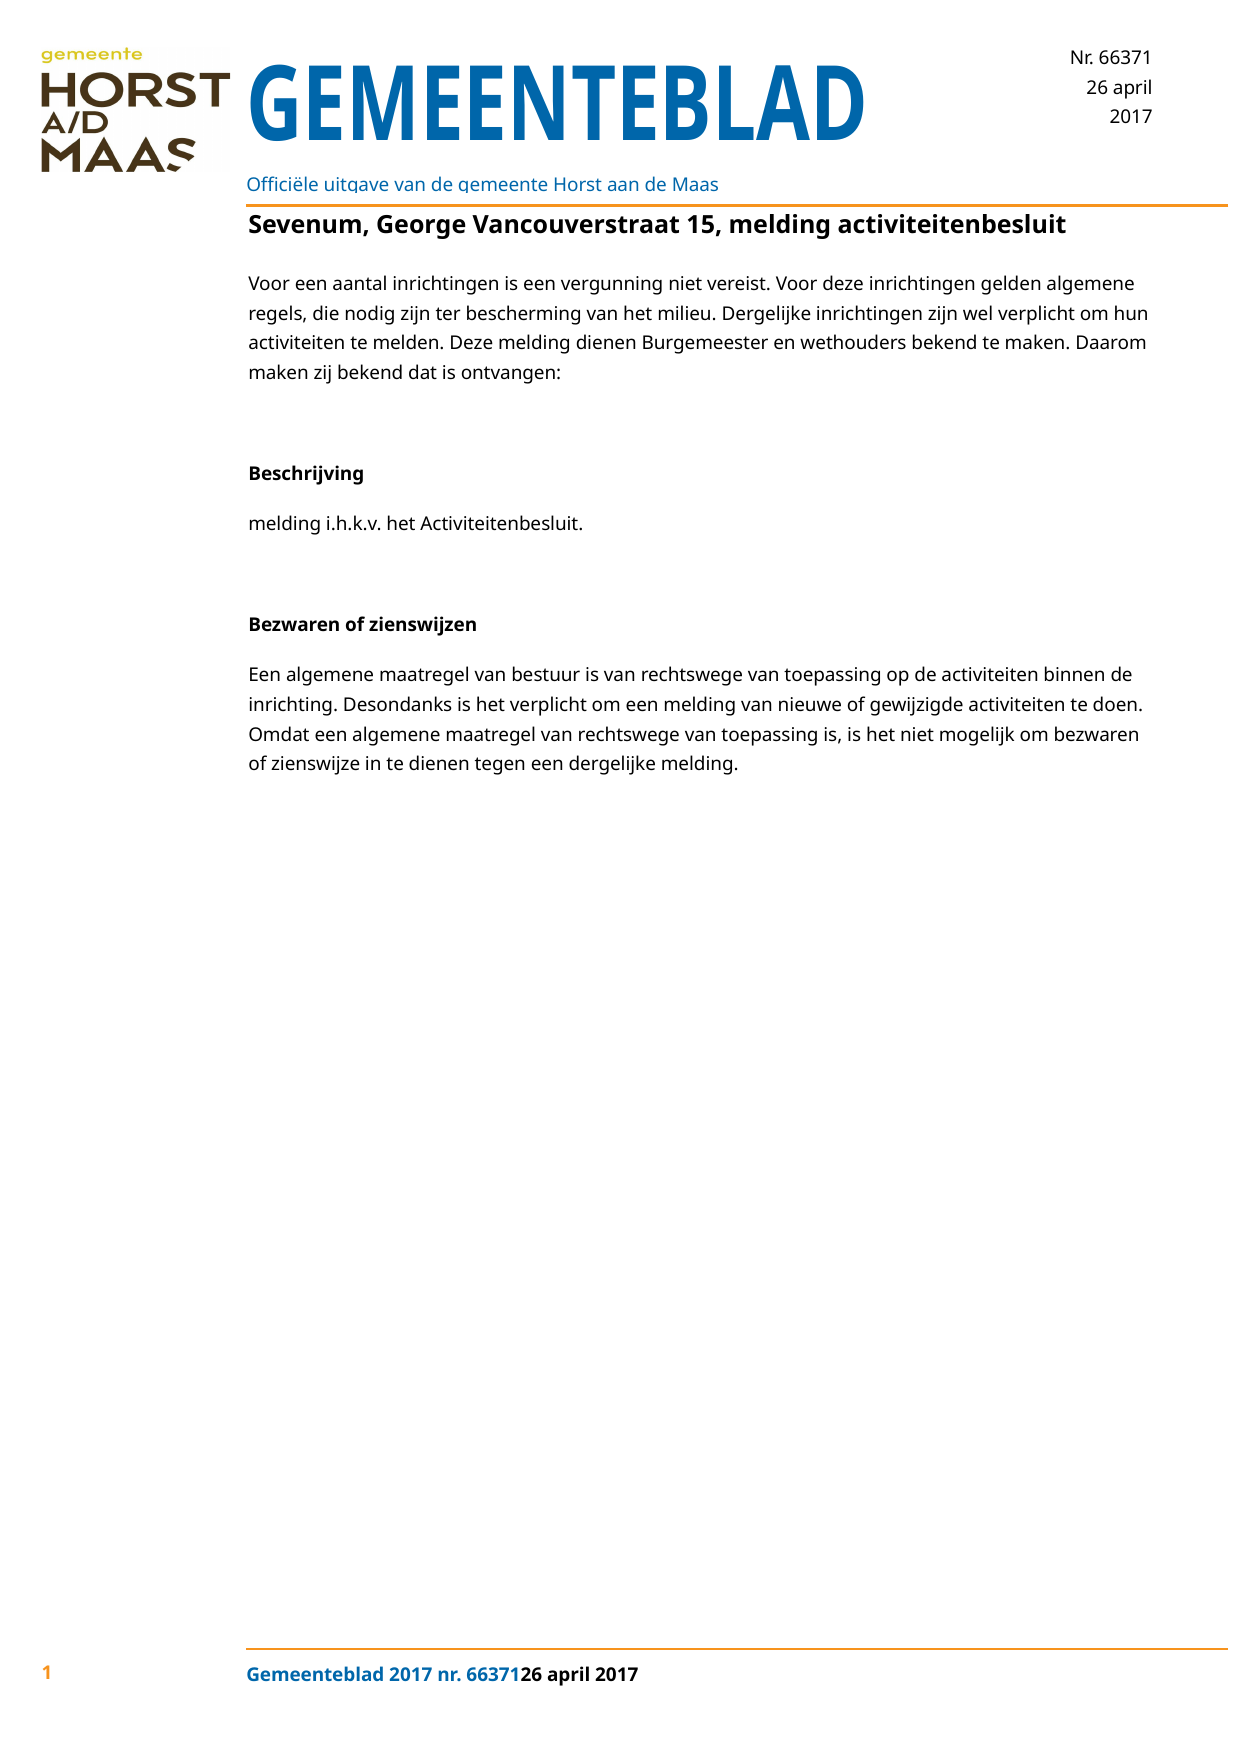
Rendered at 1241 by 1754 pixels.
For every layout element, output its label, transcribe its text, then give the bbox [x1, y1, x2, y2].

text Beschrijving [248, 460, 1152, 486]
text Voor een aantal inrichtingen is een vergunning niet vereist. Voor deze inrichtingen gelden algemene regels, die nodig zijn ter bescherming van het milieu. Dergelijke inrichtingen zijn wel verplicht om hun activiteiten te melden. Deze melding dienen Burgemeester en wethouders bekend te maken. Daarom maken zij bekend dat is ontvangen: [248, 270, 1152, 385]
text melding i.h.k.v. het Activiteitenbesluit. [248, 510, 1152, 536]
picture [41, 47, 231, 172]
text Bezwaren of zienswijzen [248, 611, 1152, 637]
text Een algemene maatregel van bestuur is van rechtswege van toepassing op de activiteiten binnen de inrichting. Desondanks is het verplicht om een melding van nieuwe of gewijzigde activiteiten te doen. Omdat een algemene maatregel van rechtswege van toepassing is, is het niet mogelijk om bezwaren of zienswijze in te dienen tegen een dergelijke melding. [248, 662, 1152, 776]
text Sevenum, George Vancouverstraat 15, melding activiteitenbesluit [248, 207, 1152, 241]
